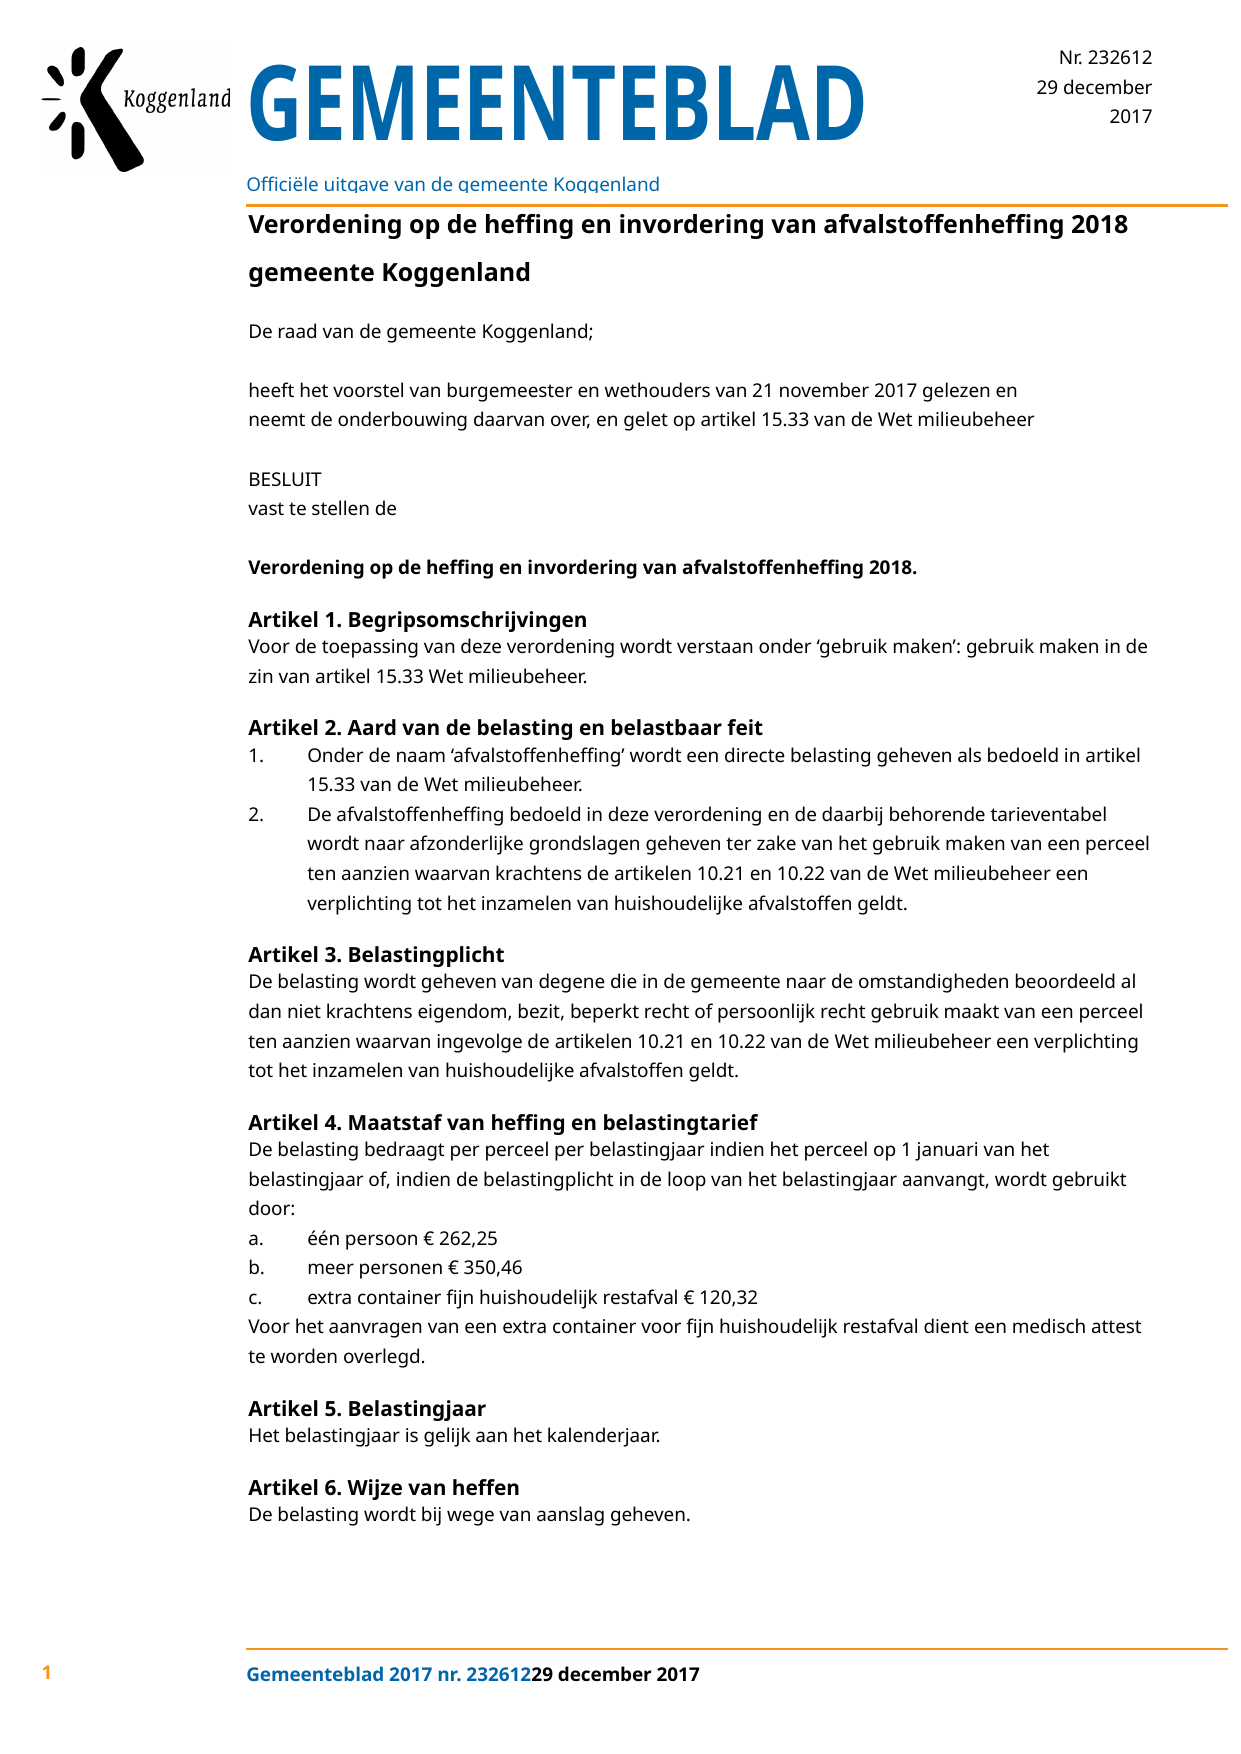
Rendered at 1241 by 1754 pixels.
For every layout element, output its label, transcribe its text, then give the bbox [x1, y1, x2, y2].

text Artikel 6. Wijze van heffen [248, 1473, 1152, 1501]
text Verordening op de heffing en invordering van afvalstoffenheffing 2018 gemeente Koggenland [248, 207, 1152, 288]
text Artikel 4. Maatstaf van heffing en belastingtarief [248, 1108, 1152, 1136]
text heeft het voorstel van burgemeester en wethouders van 21 november 2017 gelezen en [248, 377, 1152, 403]
text De raad van de gemeente Koggenland; [248, 318, 1152, 344]
text BESLUIT [248, 466, 1152, 492]
text neemt de onderbouwing daarvan over, en gelet op artikel 15.33 van de Wet milieubeheer [248, 407, 1152, 432]
text Voor de toepassing van deze verordening wordt verstaan onder ‘gebruik maken’: gebruik maken in de zin van artikel 15.33 Wet milieubeheer. [248, 633, 1152, 689]
text Voor het aanvragen van een extra container voor fijn huishoudelijk restafval dient een medisch attest te worden overlegd. [248, 1314, 1152, 1369]
text De belasting bedraagt per perceel per belastingjaar indien het perceel op 1 januari van het belastingjaar of, indien de belastingplicht in de loop van het belastingjaar aanvangt, wordt gebruikt door: [248, 1136, 1152, 1221]
text Artikel 5. Belastingjaar [248, 1394, 1152, 1422]
text vast te stellen de [248, 495, 1152, 521]
text De belasting wordt bij wege van aanslag geheven. [248, 1501, 1152, 1527]
text Artikel 3. Belastingplicht [248, 940, 1152, 969]
list De afvalstoffenheffing bedoeld in deze verordening en de daarbij behorende tarieventabel wordt naar afzonderlijke grondslagen geheven ter zake van het gebruik maken van een perceel ten aanzien waarvan krachtens de artikelen 10.21 en 10.22 van de Wet milieubeheer een verplichting tot het inzamelen van huishoudelijke afvalstoffen geldt. [248, 801, 1152, 916]
text De belasting wordt geheven van degene die in de gemeente naar de omstandigheden beoordeeld al dan niet krachtens eigendom, bezit, beperkt recht of persoonlijk recht gebruik maakt van een perceel ten aanzien waarvan ingevolge de artikelen 10.21 en 10.22 van de Wet milieubeheer een verplichting tot het inzamelen van huishoudelijke afvalstoffen geldt. [248, 969, 1152, 1083]
text Artikel 1. Begripsomschrijvingen [248, 605, 1152, 633]
picture [41, 47, 231, 172]
text Artikel 2. Aard van de belasting en belastbaar feit [248, 713, 1152, 742]
list extra container fijn huishoudelijk restafval € 120,32 [248, 1284, 1152, 1310]
list meer personen € 350,46 [248, 1254, 1152, 1280]
text Het belastingjaar is gelijk aan het kalenderjaar. [248, 1422, 1152, 1448]
list één persoon € 262,25 [248, 1225, 1152, 1251]
text Verordening op de heffing en invordering van afvalstoffenheffing 2018. [248, 554, 1152, 580]
list Onder de naam ‘afvalstoffenheffing’ wordt een directe belasting geheven als bedoeld in artikel 15.33 van de Wet milieubeheer. [248, 742, 1152, 797]
